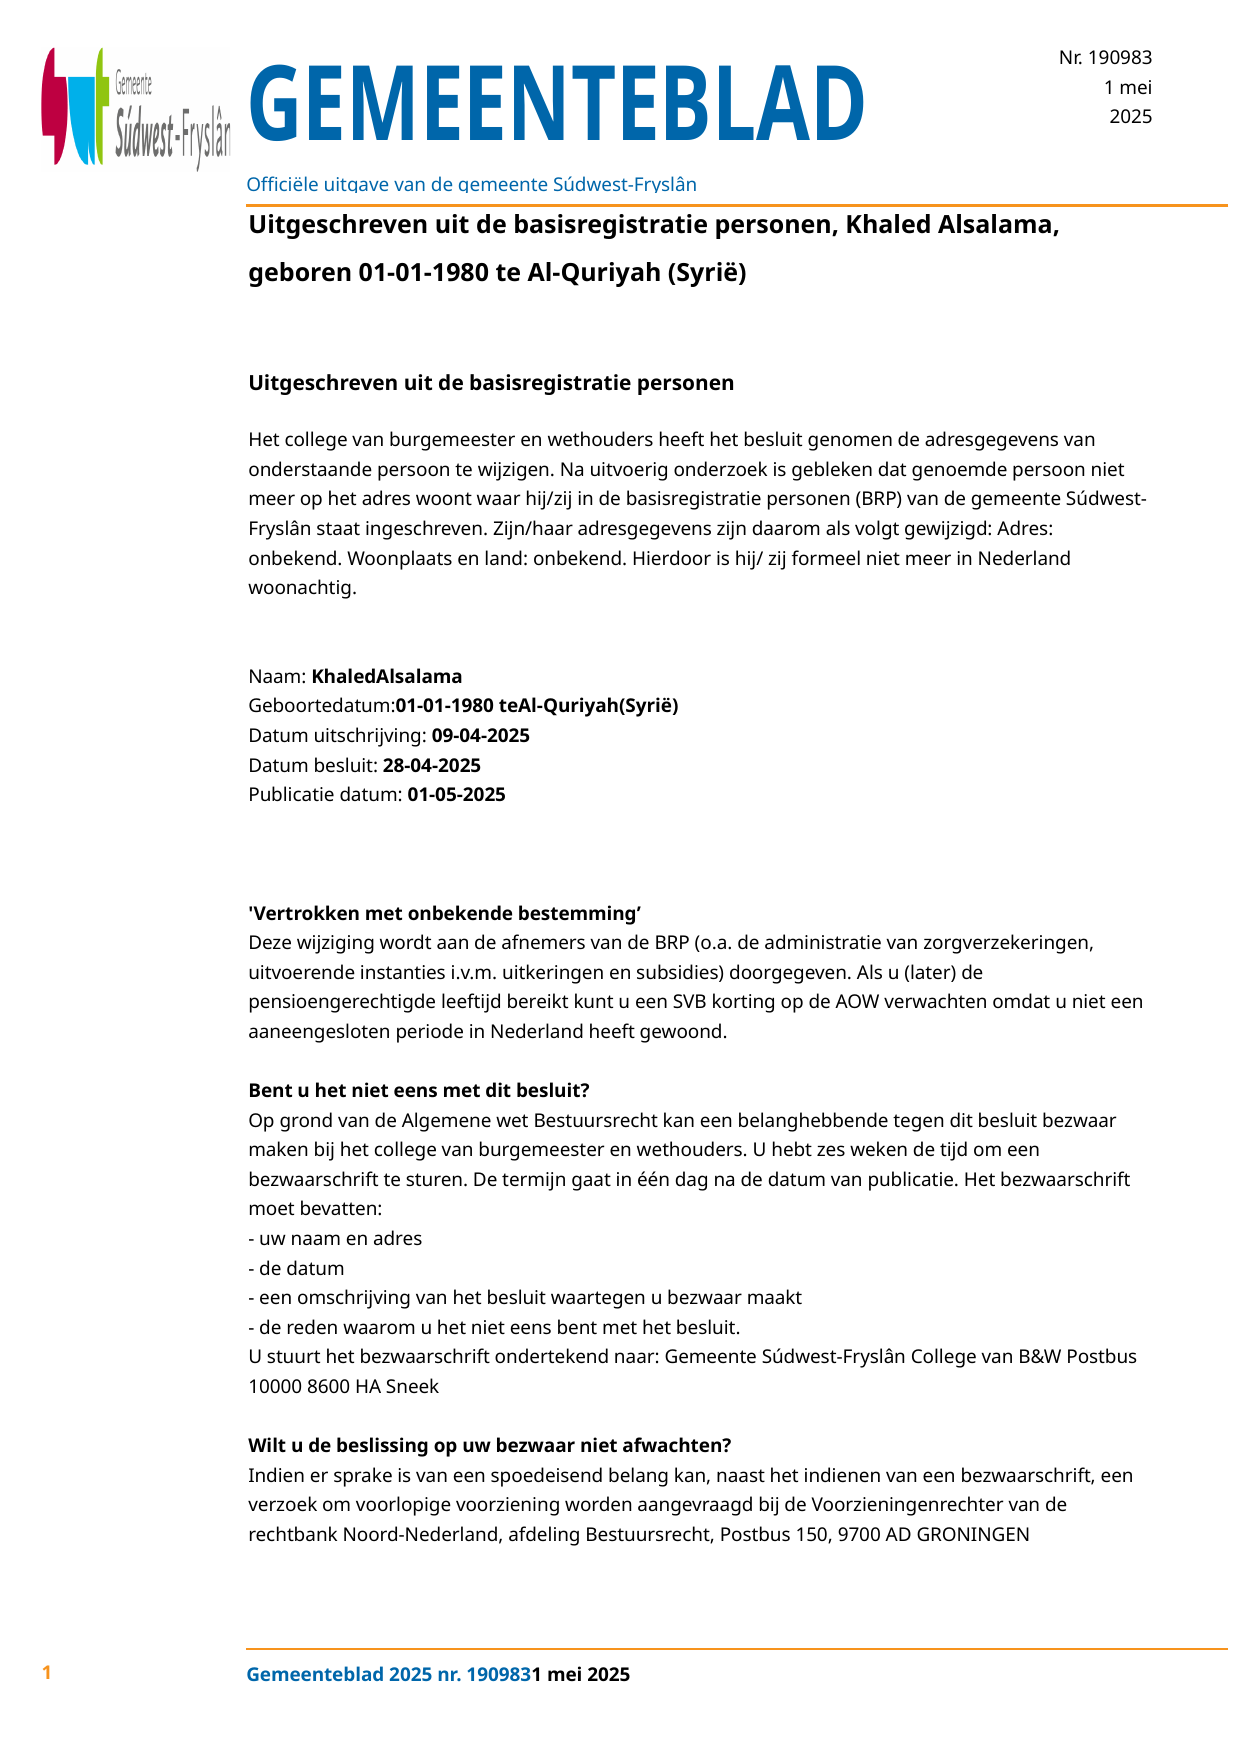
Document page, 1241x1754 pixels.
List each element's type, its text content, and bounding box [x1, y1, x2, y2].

text Uitgeschreven uit de basisregistratie personen, Khaled Alsalama, geboren 01-01-1980 te Al-Quriyah (Syrië) [248, 207, 1152, 288]
text Naam: KhaledAlsalama [248, 663, 1152, 689]
text - een omschrijving van het besluit waartegen u bezwaar maakt [248, 1284, 1152, 1310]
picture [41, 47, 231, 172]
text Indien er sprake is van een spoedeisend belang kan, naast het indienen van een bezwaarschrift, een verzoek om voorlopige voorziening worden aangevraagd bij de Voorzieningenrechter van de rechtbank Noord-Nederland, afdeling Bestuursrecht, Postbus 150, 9700 AD GRONINGEN [248, 1462, 1152, 1547]
text Publicatie datum: 01-05-2025 [248, 781, 1152, 807]
text - uw naam en adres [248, 1225, 1152, 1251]
text Het college van burgemeester en wethouders heeft het besluit genomen de adresgegevens van onderstaande persoon te wijzigen. Na uitvoerig onderzoek is gebleken dat genoemde persoon niet meer op het adres woont waar hij/zij in de basisregistratie personen (BRP) van de gemeente Súdwest-Fryslân staat ingeschreven. Zijn/haar adresgegevens zijn daarom als volgt gewijzigd: Adres: onbekend. Woonplaats en land: onbekend. Hierdoor is hij/ zij formeel niet meer in Nederland woonachtig. [248, 426, 1152, 600]
text Op grond van de Algemene wet Bestuursrecht kan een belanghebbende tegen dit besluit bezwaar maken bij het college van burgemeester en wethouders. U hebt zes weken de tijd om een bezwaarschrift te sturen. De termijn gaat in één dag na de datum van publicatie. Het bezwaarschrift moet bevatten: [248, 1107, 1152, 1221]
text - de reden waarom u het niet eens bent met het besluit. [248, 1314, 1152, 1339]
text Deze wijziging wordt aan de afnemers van de BRP (o.a. de administratie van zorgverzekeringen, uitvoerende instanties i.v.m. uitkeringen en subsidies) doorgegeven. Als u (later) de pensioengerechtigde leeftijd bereikt kunt u een SVB korting op de AOW verwachten omdat u niet een aaneengesloten periode in Nederland heeft gewoond. [248, 929, 1152, 1044]
text U stuurt het bezwaarschrift ondertekend naar: Gemeente Súdwest-Fryslân College van B&W Postbus 10000 8600 HA Sneek [248, 1343, 1152, 1399]
text Bent u het niet eens met dit besluit? [248, 1077, 1152, 1103]
text Wilt u de beslissing op uw bezwaar niet afwachten? [248, 1432, 1152, 1458]
text - de datum [248, 1255, 1152, 1280]
text Geboortedatum:01-01-1980 teAl-Quriyah(Syrië) [248, 693, 1152, 718]
text Datum uitschrijving: 09-04-2025 [248, 722, 1152, 748]
text Uitgeschreven uit de basisregistratie personen [248, 368, 1152, 397]
text 'Vertrokken met onbekende bestemming’ [248, 900, 1152, 925]
text Datum besluit: 28-04-2025 [248, 752, 1152, 777]
